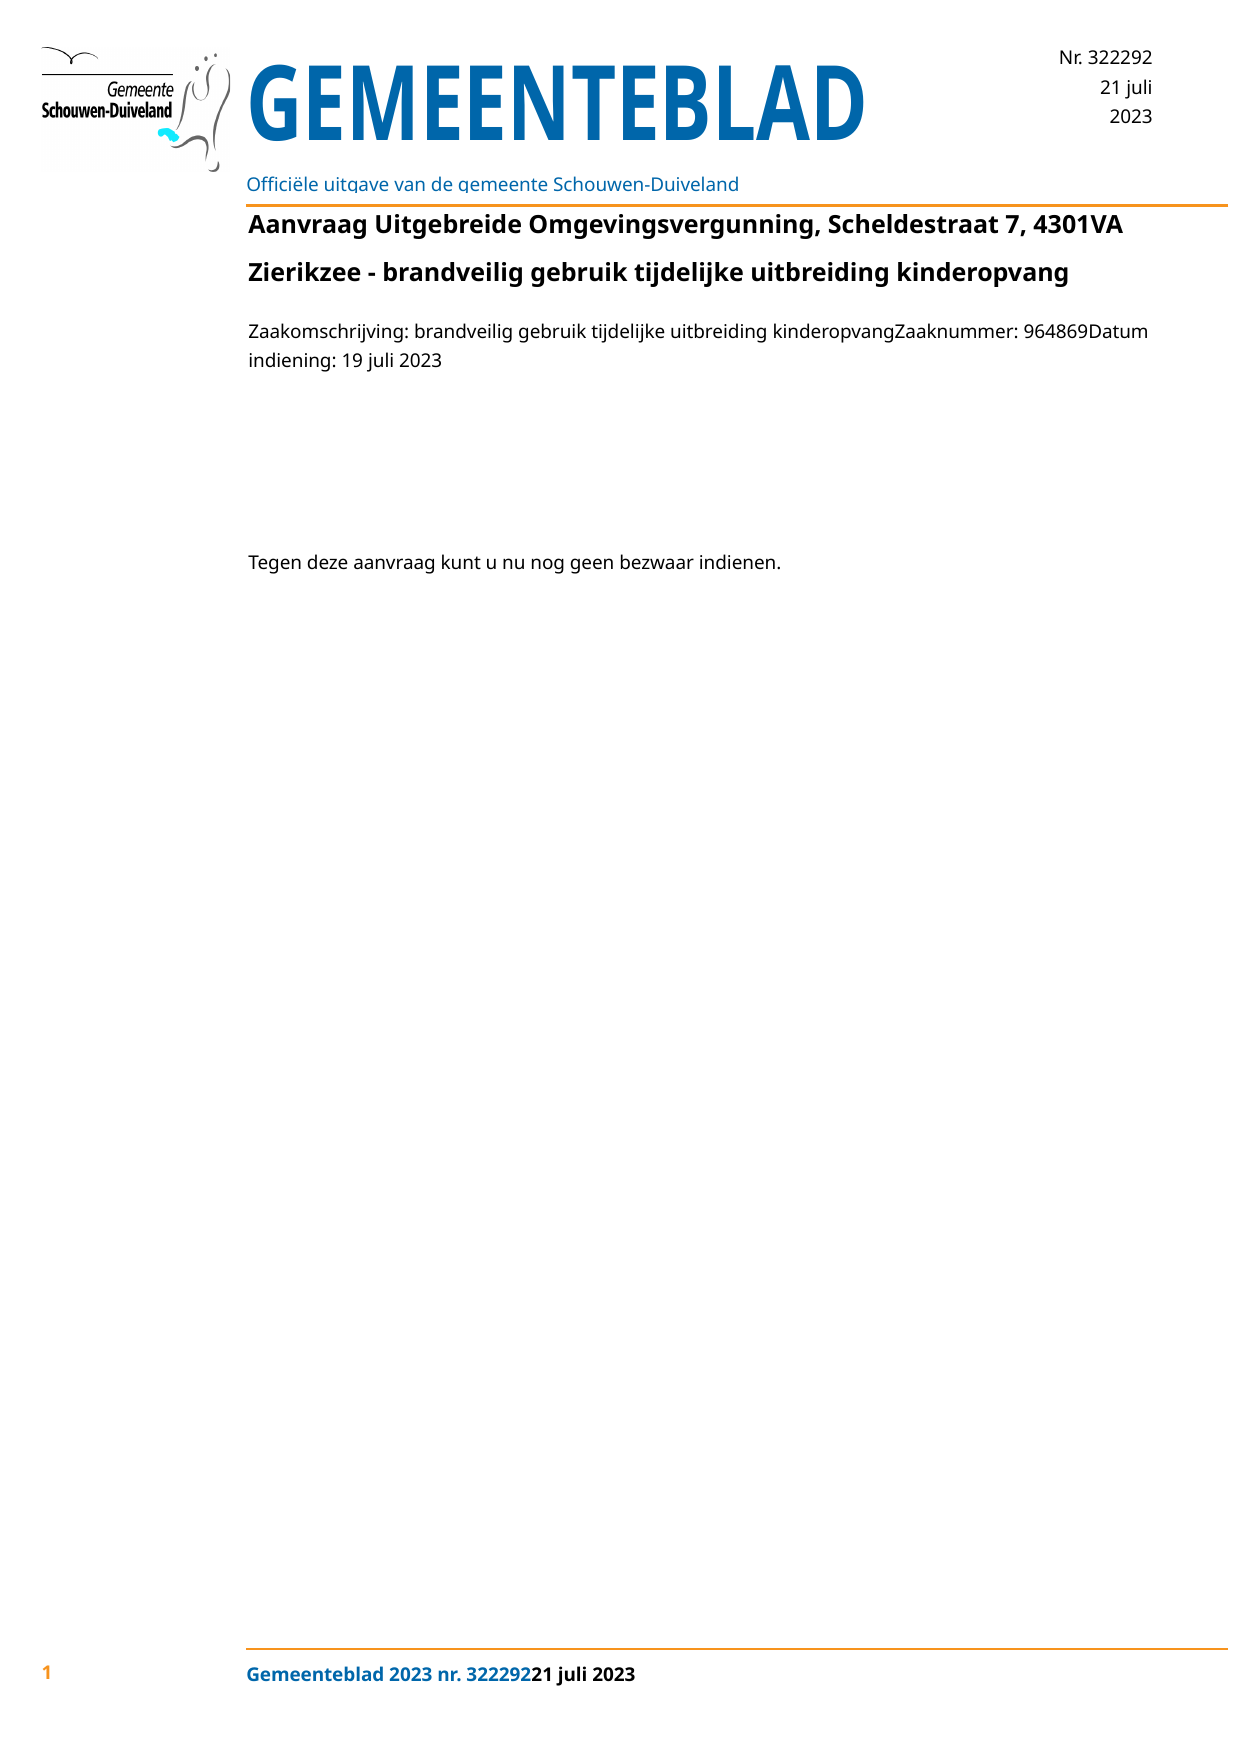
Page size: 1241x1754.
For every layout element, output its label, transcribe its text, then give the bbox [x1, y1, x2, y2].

text Aanvraag Uitgebreide Omgevingsvergunning, Scheldestraat 7, 4301VA Zierikzee - brandveilig gebruik tijdelijke uitbreiding kinderopvang [248, 207, 1152, 288]
text Zaakomschrijving: brandveilig gebruik tijdelijke uitbreiding kinderopvangZaaknummer: 964869Datum indiening: 19 juli 2023 [248, 318, 1152, 373]
picture [41, 47, 231, 172]
text Tegen deze aanvraag kunt u nu nog geen bezwaar indienen. [248, 549, 1152, 575]
